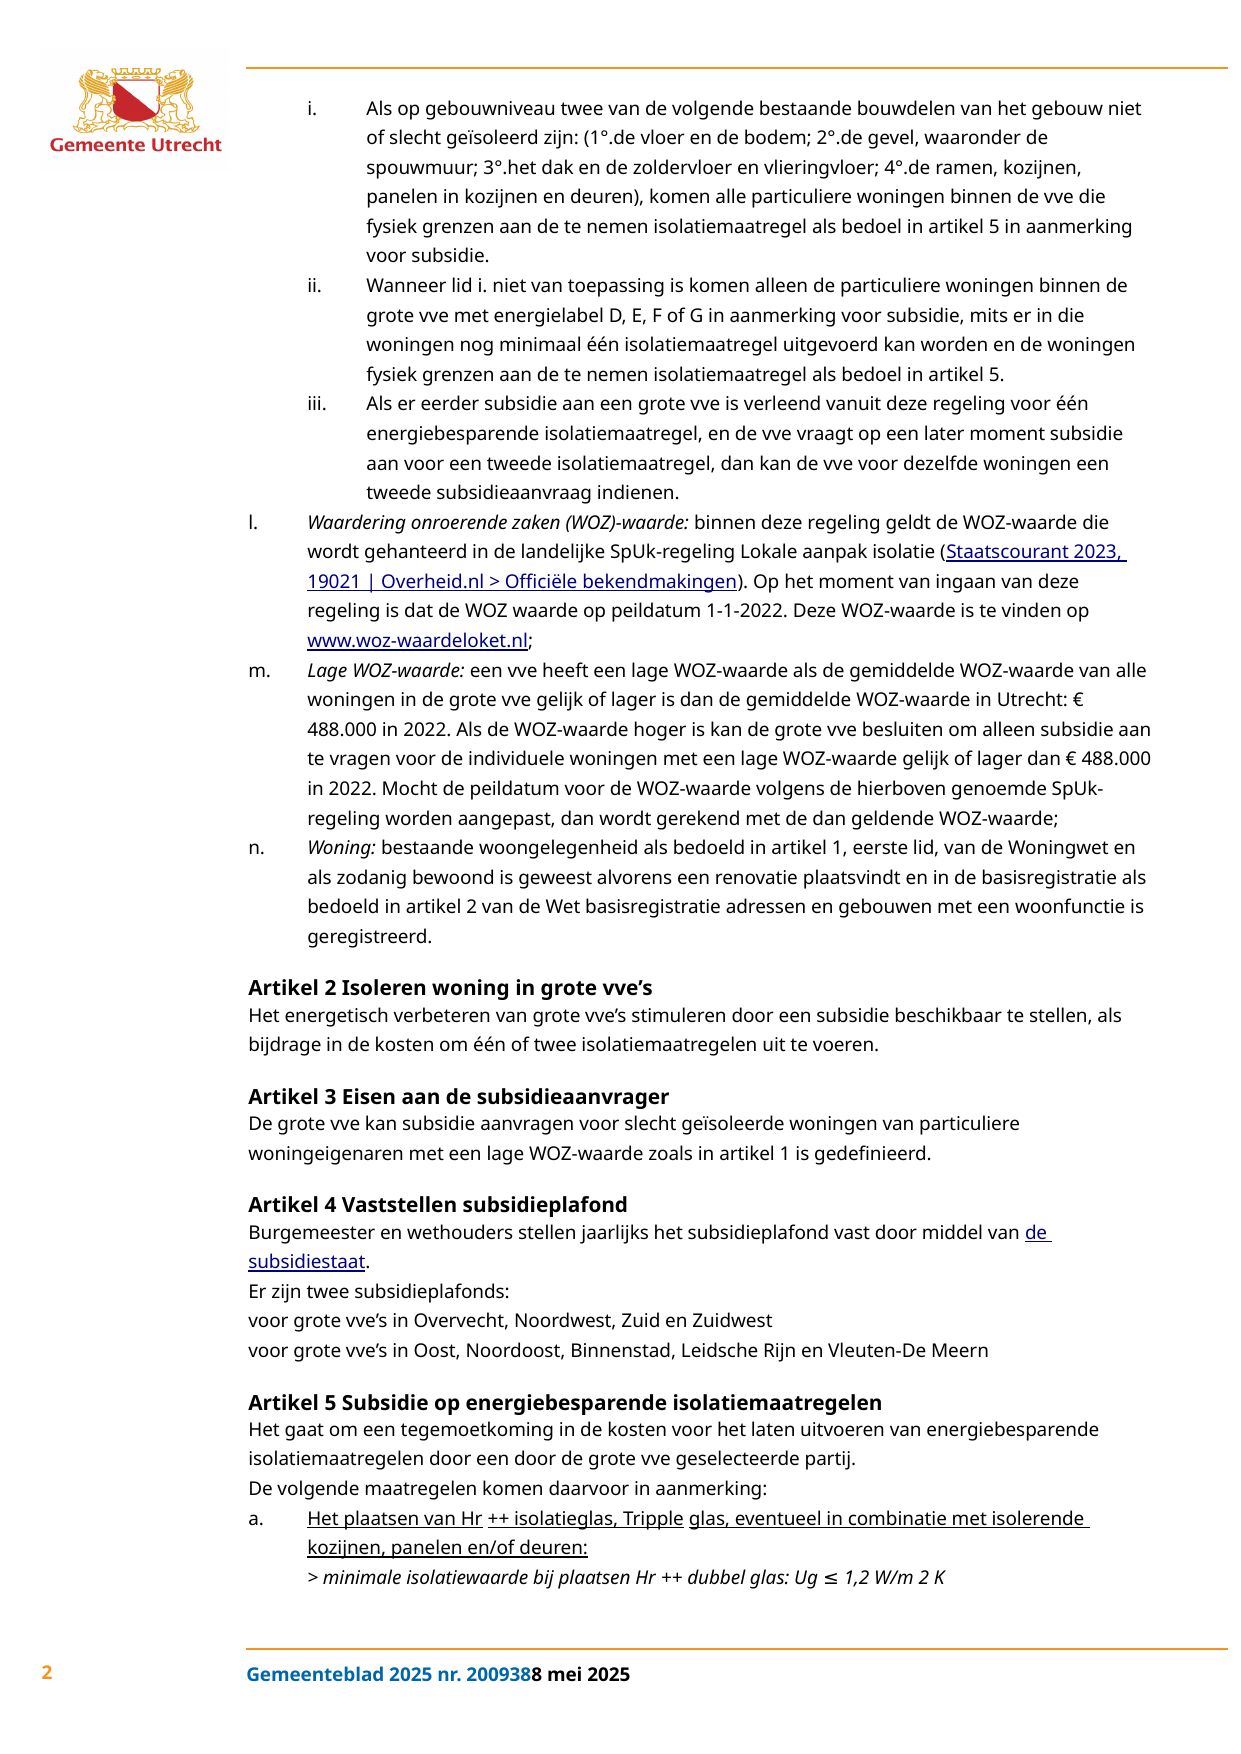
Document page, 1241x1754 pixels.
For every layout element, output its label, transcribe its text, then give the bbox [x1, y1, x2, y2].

text Artikel 3 Eisen aan de subsidieaanvrager [248, 1082, 1152, 1110]
picture [41, 47, 231, 172]
list > minimale isolatiewaarde bij plaatsen Hr ++ dubbel glas: Ug ≤ 1,2 W/m 2 K [248, 1564, 1152, 1590]
text Het gaat om een tegemoetkoming in de kosten voor het laten uitvoeren van energiebesparende isolatiemaatregelen door een door de grote vve geselecteerde partij. [248, 1416, 1152, 1471]
list Woning: bestaande woongelegenheid als bedoeld in artikel 1, eerste lid, van de Woningwet en als zodanig bewoond is geweest alvorens een renovatie plaatsvindt en in de basisregistratie als bedoeld in artikel 2 van de Wet basisregistratie adressen en gebouwen met een woonfunctie is geregistreerd. [248, 834, 1152, 949]
list Lage WOZ-waarde: een vve heeft een lage WOZ-waarde als de gemiddelde WOZ-waarde van alle woningen in de grote vve gelijk of lager is dan de gemiddelde WOZ-waarde in Utrecht: € 488.000 in 2022. Als de WOZ-waarde hoger is kan de grote vve besluiten om alleen subsidie aan te vragen voor de individuele woningen met een lage WOZ-waarde gelijk of lager dan € 488.000 in 2022. Mocht de peildatum voor de WOZ-waarde volgens de hierboven genoemde SpUk-regeling worden aangepast, dan wordt gerekend met de dan geldende WOZ-waarde; [248, 657, 1152, 831]
text De grote vve kan subsidie aanvragen voor slecht geïsoleerde woningen van particuliere woningeigenaren met een lage WOZ-waarde zoals in artikel 1 is gedefinieerd. [248, 1110, 1152, 1166]
text Artikel 5 Subsidie op energiebesparende isolatiemaatregelen [248, 1388, 1152, 1416]
list Waardering onroerende zaken (WOZ)-waarde: binnen deze regeling geldt de WOZ-waarde die wordt gehanteerd in de landelijke SpUk-regeling Lokale aanpak isolatie (Staatscourant 2023, 19021 | Overheid.nl > Officiële bekendmakingen). Op het moment van ingaan van deze regeling is dat de WOZ waarde op peildatum 1-1-2022. Deze WOZ-waarde is te vinden op www.woz-waardeloket.nl; [248, 509, 1152, 653]
list Als op gebouwniveau twee van de volgende bestaande bouwdelen van het gebouw niet of slecht geïsoleerd zijn: (1°.de vloer en de bodem; 2°.de gevel, waaronder de spouwmuur; 3°.het dak en de zoldervloer en vlieringvloer; 4°.de ramen, kozijnen, panelen in kozijnen en deuren), komen alle particuliere woningen binnen de vve die fysiek grenzen aan de te nemen isolatiemaatregel als bedoel in artikel 5 in aanmerking voor subsidie. [307, 95, 1152, 268]
text Artikel 2 Isoleren woning in grote vve’s [248, 973, 1152, 1002]
text Er zijn twee subsidieplafonds: [248, 1278, 1152, 1304]
text voor grote vve’s in Overvecht, Noordwest, Zuid en Zuidwest [248, 1308, 1152, 1333]
text voor grote vve’s in Oost, Noordoost, Binnenstad, Leidsche Rijn en Vleuten-De Meern [248, 1337, 1152, 1363]
list Als er eerder subsidie aan een grote vve is verleend vanuit deze regeling voor één energiebesparende isolatiemaatregel, en de vve vraagt op een later moment subsidie aan voor een tweede isolatiemaatregel, dan kan de vve voor dezelfde woningen een tweede subsidieaanvraag indienen. [307, 391, 1152, 505]
list Wanneer lid i. niet van toepassing is komen alleen de particuliere woningen binnen de grote vve met energielabel D, E, F of G in aanmerking voor subsidie, mits er in die woningen nog minimaal één isolatiemaatregel uitgevoerd kan worden en de woningen fysiek grenzen aan de te nemen isolatiemaatregel als bedoel in artikel 5. [307, 272, 1152, 387]
text Het energetisch verbeteren van grote vve’s stimuleren door een subsidie beschikbaar te stellen, als bijdrage in de kosten om één of twee isolatiemaatregelen uit te voeren. [248, 1002, 1152, 1057]
text Artikel 4 Vaststellen subsidieplafond [248, 1190, 1152, 1219]
text Burgemeester en wethouders stellen jaarlijks het subsidieplafond vast door middel van de subsidiestaat. [248, 1219, 1152, 1274]
text De volgende maatregelen komen daarvoor in aanmerking: [248, 1475, 1152, 1501]
list Het plaatsen van Hr ++ isolatieglas, Tripple glas, eventueel in combinatie met isolerende kozijnen, panelen en/of deuren: [248, 1505, 1152, 1560]
